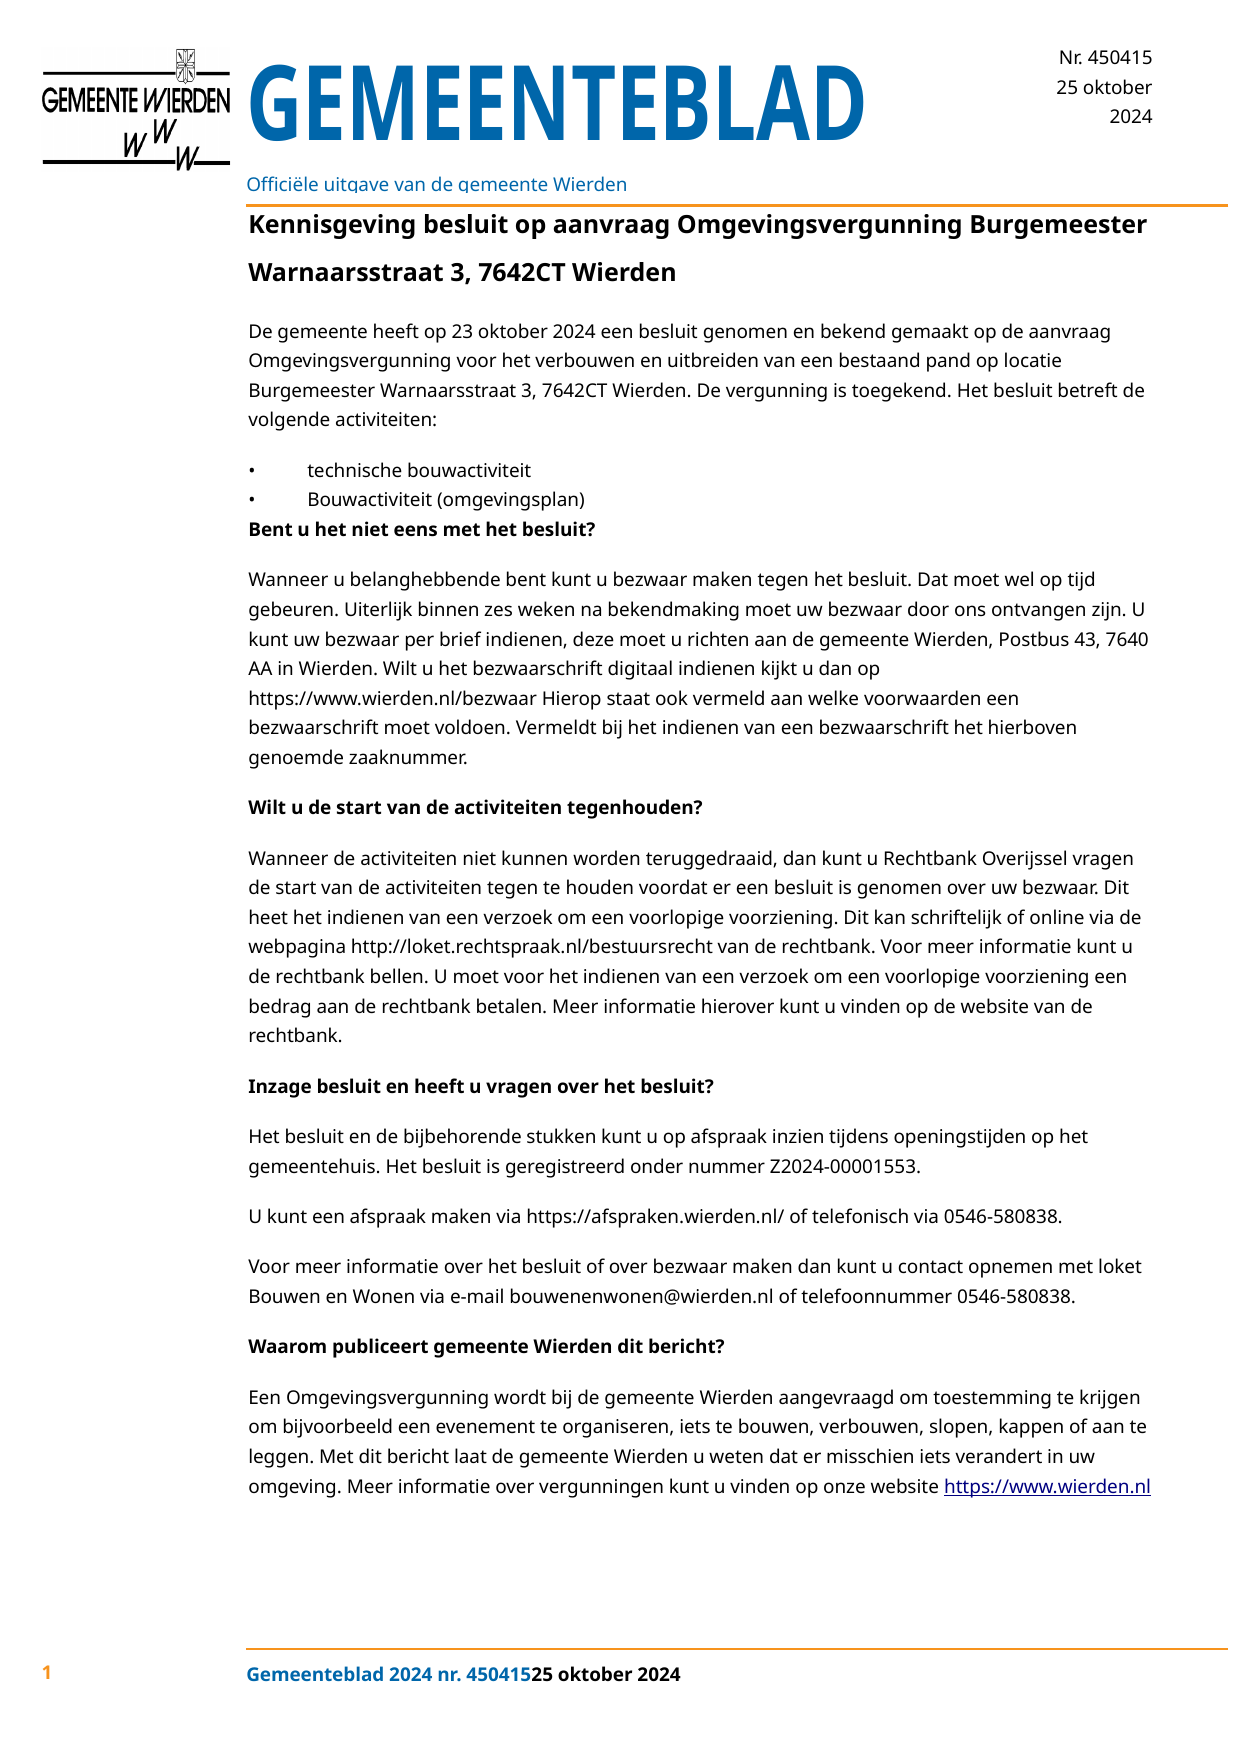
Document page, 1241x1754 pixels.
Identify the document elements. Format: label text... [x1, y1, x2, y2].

list Bouwactiviteit (omgevingsplan) [248, 487, 1152, 512]
text De gemeente heeft op 23 oktober 2024 een besluit genomen en bekend gemaakt op de aanvraag Omgevingsvergunning voor het verbouwen en uitbreiden van een bestaand pand op locatie Burgemeester Warnaarsstraat 3, 7642CT Wierden. De vergunning is toegekend. Het besluit betreft de volgende activiteiten: [248, 318, 1152, 432]
list technische bouwactiviteit [248, 457, 1152, 483]
text Wanneer u belanghebbende bent kunt u bezwaar maken tegen het besluit. Dat moet wel op tijd gebeuren. Uiterlijk binnen zes weken na bekendmaking moet uw bezwaar door ons ontvangen zijn. U kunt uw bezwaar per brief indienen, deze moet u richten aan de gemeente Wierden, Postbus 43, 7640 AA in Wierden. Wilt u het bezwaarschrift digitaal indienen kijkt u dan op https://www.wierden.nl/bezwaar Hierop staat ook vermeld aan welke voorwaarden een bezwaarschrift moet voldoen. Vermeldt bij het indienen van een bezwaarschrift het hierboven genoemde zaaknummer. [248, 567, 1152, 770]
text Inzage besluit en heeft u vragen over het besluit? [248, 1073, 1152, 1099]
text Een Omgevingsvergunning wordt bij de gemeente Wierden aangevraagd om toestemming te krijgen om bijvoorbeeld een evenement te organiseren, iets te bouwen, verbouwen, slopen, kappen of aan te leggen. Met dit bericht laat de gemeente Wierden u weten dat er misschien iets verandert in uw omgeving. Meer informatie over vergunningen kunt u vinden op onze website https://www.wierden.nl [248, 1384, 1152, 1499]
text Bent u het niet eens met het besluit? [248, 516, 1152, 542]
text Wilt u de start van de activiteiten tegenhouden? [248, 794, 1152, 820]
text Voor meer informatie over het besluit of over bezwaar maken dan kunt u contact opnemen met loket Bouwen en Wonen via e-mail bouwenenwonen@wierden.nl of telefoonnummer 0546-580838. [248, 1254, 1152, 1309]
text U kunt een afspraak maken via https://afspraken.wierden.nl/ of telefonisch via 0546-580838. [248, 1203, 1152, 1229]
text Wanneer de activiteiten niet kunnen worden teruggedraaid, dan kunt u Rechtbank Overijssel vragen de start van de activiteiten tegen te houden voordat er een besluit is genomen over uw bezwaar. Dit heet het indienen van een verzoek om een voorlopige voorziening. Dit kan schriftelijk of online via de webpagina http://loket.rechtspraak.nl/bestuursrecht van de rechtbank. Voor meer informatie kunt u de rechtbank bellen. U moet voor het indienen van een verzoek om een voorlopige voorziening een bedrag aan de rechtbank betalen. Meer informatie hierover kunt u vinden op de website van de rechtbank. [248, 845, 1152, 1048]
text Kennisgeving besluit op aanvraag Omgevingsvergunning Burgemeester Warnaarsstraat 3, 7642CT Wierden [248, 207, 1152, 288]
text Waarom publiceert gemeente Wierden dit bericht? [248, 1334, 1152, 1359]
text Het besluit en de bijbehorende stukken kunt u op afspraak inzien tijdens openingstijden op het gemeentehuis. Het besluit is geregistreerd onder nummer Z2024-00001553. [248, 1123, 1152, 1179]
picture [41, 47, 231, 172]
